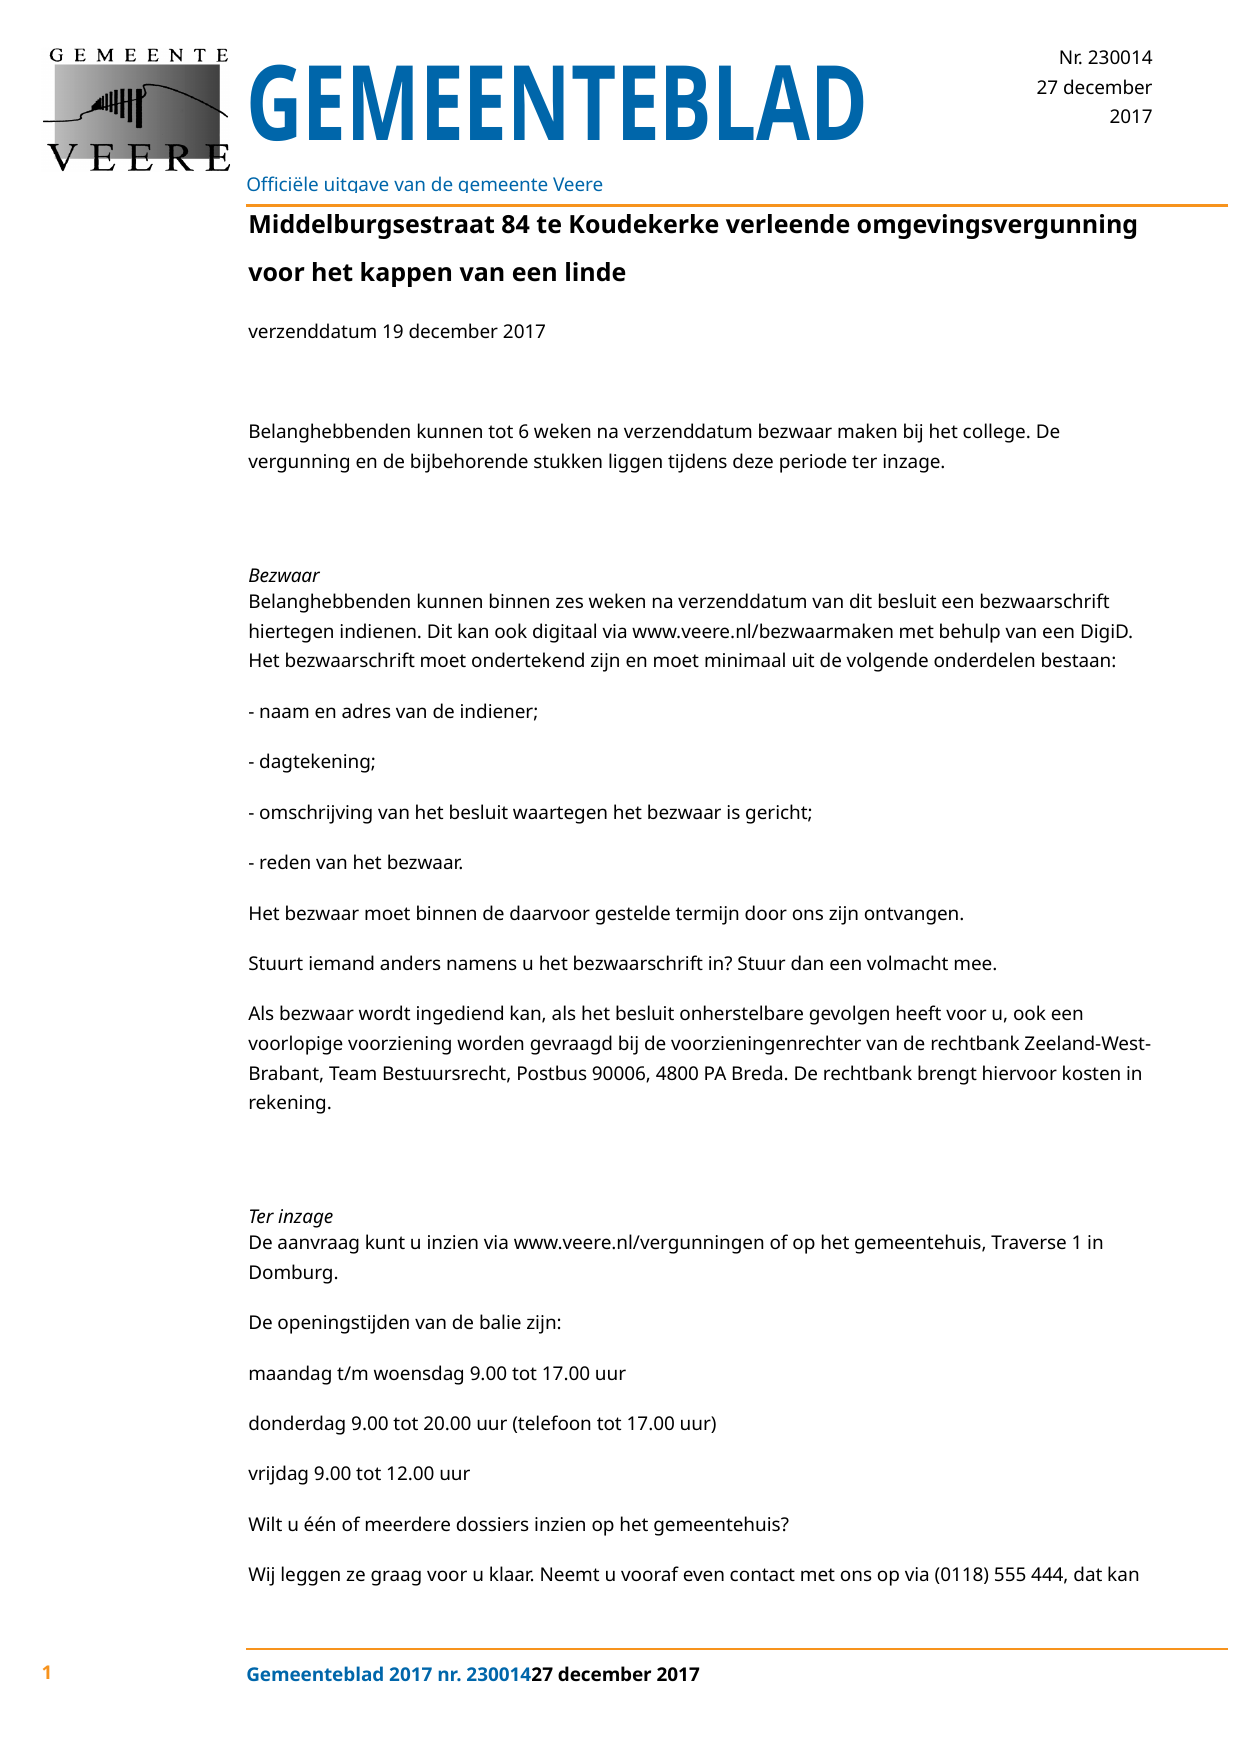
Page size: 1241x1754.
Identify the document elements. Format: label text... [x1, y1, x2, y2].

text - dagtekening; [248, 748, 1152, 774]
text Stuurt iemand anders namens u het bezwaarschrift in? Stuur dan een volmacht mee. [248, 950, 1152, 976]
text Als bezwaar wordt ingediend kan, als het besluit onherstelbare gevolgen heeft voor u, ook een voorlopige voorziening worden gevraagd bij de voorzieningenrechter van de rechtbank Zeeland-West-Brabant, Team Bestuursrecht, Postbus 90006, 4800 PA Breda. De rechtbank brengt hiervoor kosten in rekening. [248, 1001, 1152, 1115]
text Belanghebbenden kunnen tot 6 weken na verzenddatum bezwaar maken bij het college. De vergunning en de bijbehorende stukken liggen tijdens deze periode ter inzage. [248, 419, 1152, 474]
text Belanghebbenden kunnen binnen zes weken na verzenddatum van dit besluit een bezwaarschrift hiertegen indienen. Dit kan ook digitaal via www.veere.nl/bezwaarmaken met behulp van een DigiD. Het bezwaarschrift moet ondertekend zijn en moet minimaal uit de volgende onderdelen bestaan: [248, 588, 1152, 673]
text De aanvraag kunt u inzien via www.veere.nl/vergunningen of op het gemeentehuis, Traverse 1 in Domburg. [248, 1229, 1152, 1285]
text Wilt u één of meerdere dossiers inzien op het gemeentehuis? [248, 1511, 1152, 1537]
text maandag t/m woensdag 9.00 tot 17.00 uur [248, 1360, 1152, 1386]
text - reden van het bezwaar. [248, 849, 1152, 875]
text verzenddatum 19 december 2017 [248, 318, 1152, 344]
text donderdag 9.00 tot 20.00 uur (telefoon tot 17.00 uur) [248, 1410, 1152, 1436]
text Wij leggen ze graag voor u klaar. Neemt u vooraf even contact met ons op via (0118) 555 444, dat kan [248, 1561, 1152, 1587]
text - omschrijving van het besluit waartegen het bezwaar is gericht; [248, 799, 1152, 824]
text Het bezwaar moet binnen de daarvoor gestelde termijn door ons zijn ontvangen. [248, 900, 1152, 925]
text vrijdag 9.00 tot 12.00 uur [248, 1461, 1152, 1486]
text - naam en adres van de indiener; [248, 698, 1152, 724]
text Middelburgsestraat 84 te Koudekerke verleende omgevingsvergunning voor het kappen van een linde [248, 207, 1152, 288]
text De openingstijden van de balie zijn: [248, 1309, 1152, 1335]
text Bezwaar [248, 563, 1152, 588]
picture [41, 47, 231, 172]
text Ter inzage [248, 1204, 1152, 1229]
